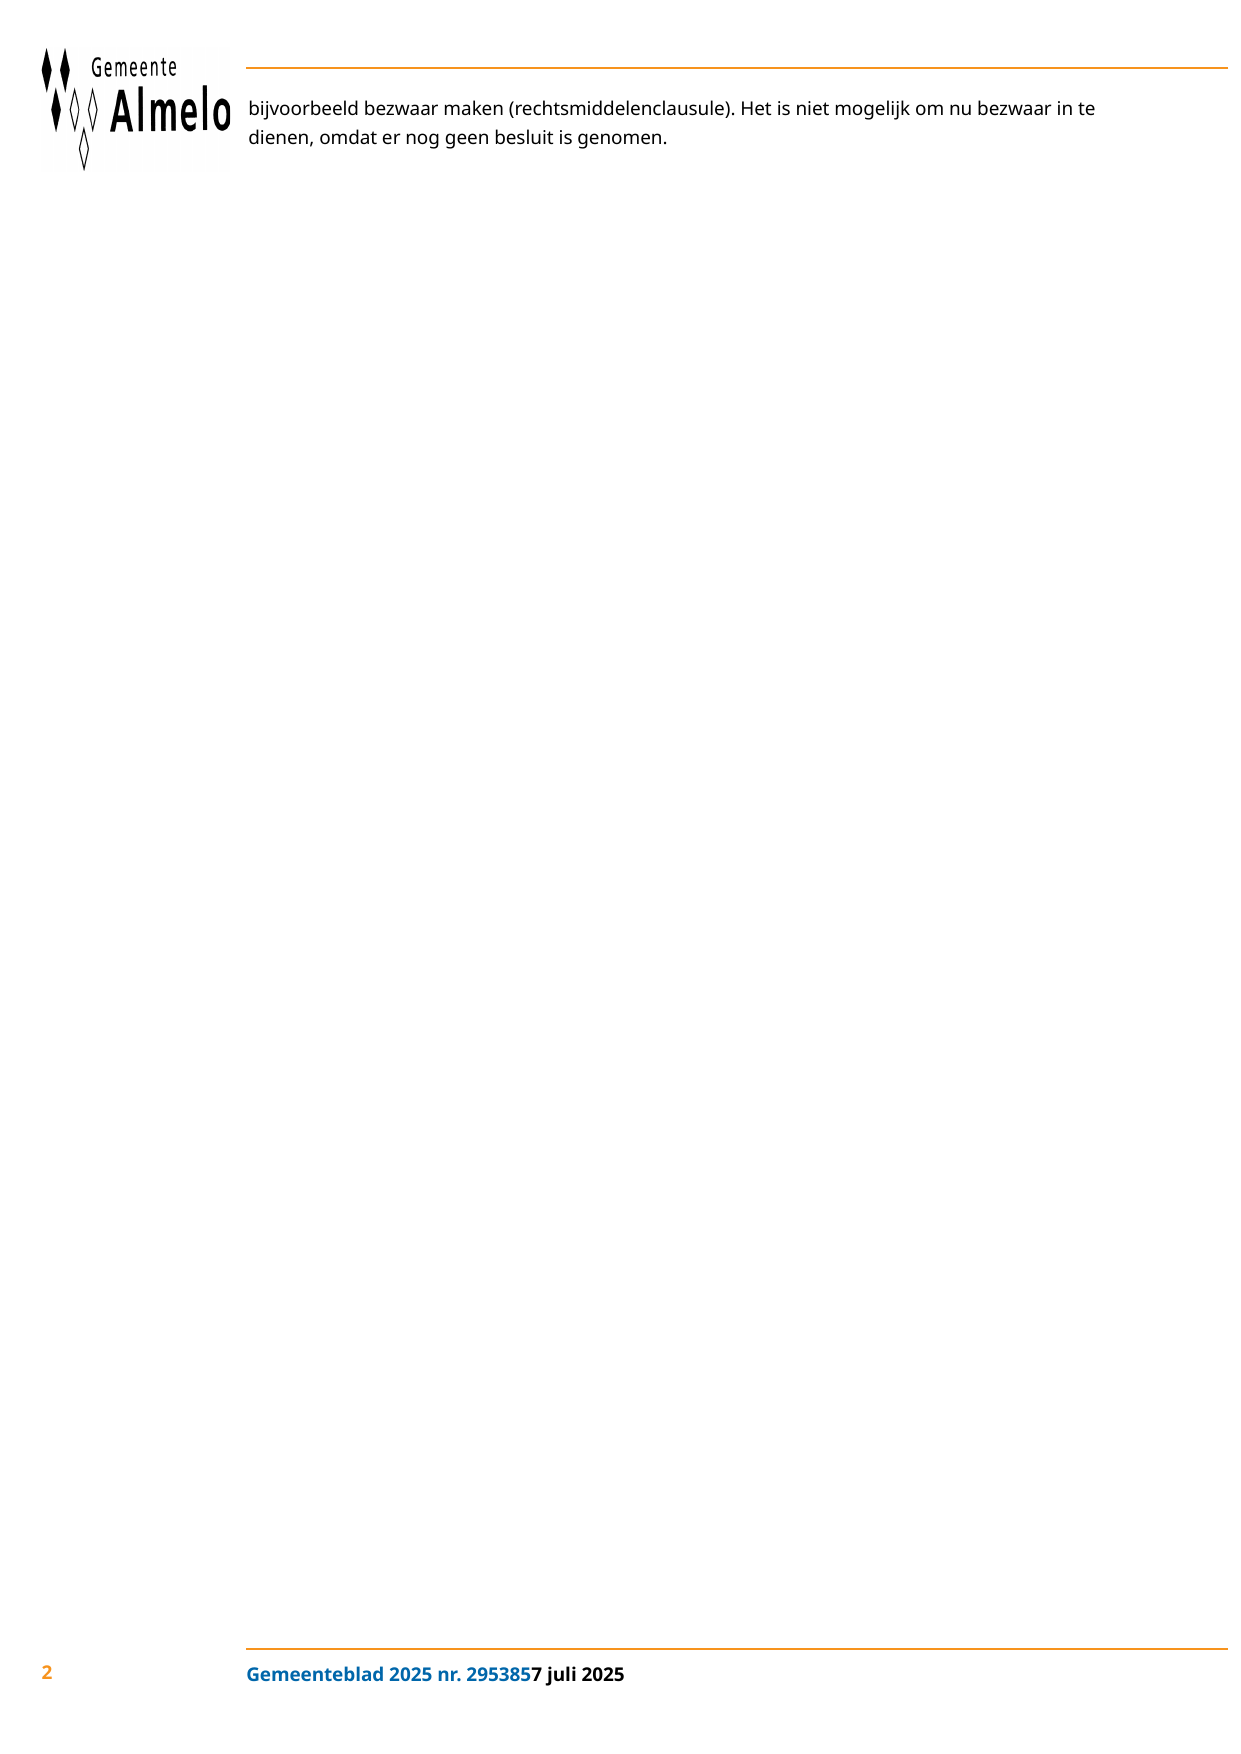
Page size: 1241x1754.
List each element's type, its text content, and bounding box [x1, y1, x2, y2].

text bijvoorbeeld bezwaar maken (rechtsmiddelenclausule). Het is niet mogelijk om nu bezwaar in te dienen, omdat er nog geen besluit is genomen. [248, 95, 1152, 150]
picture [41, 47, 231, 172]
